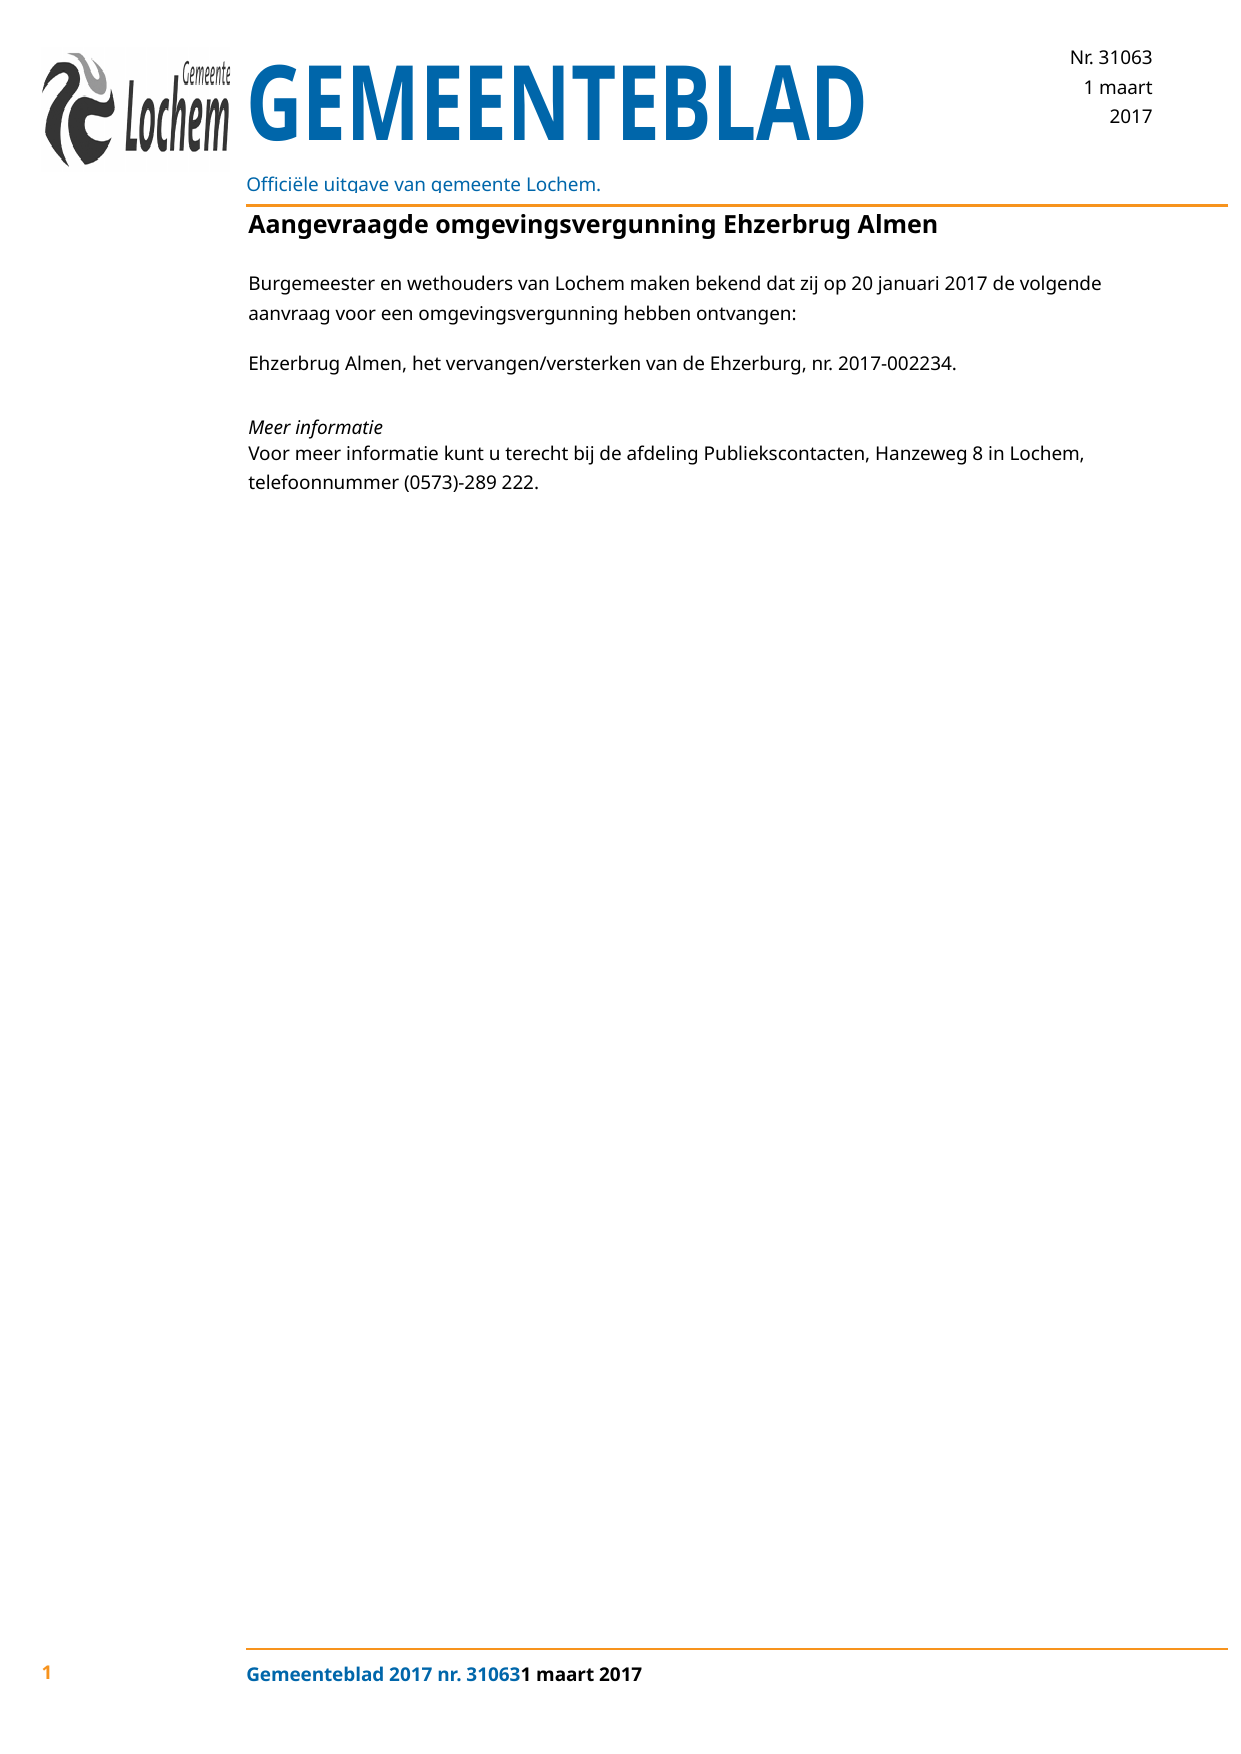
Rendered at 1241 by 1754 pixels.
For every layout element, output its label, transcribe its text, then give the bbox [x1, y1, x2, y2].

text Aangevraagde omgevingsvergunning Ehzerbrug Almen [248, 207, 1152, 241]
text Burgemeester en wethouders van Lochem maken bekend dat zij op 20 januari 2017 de volgende aanvraag voor een omgevingsvergunning hebben ontvangen: [248, 270, 1152, 326]
text Meer informatie [248, 414, 1152, 440]
text Voor meer informatie kunt u terecht bij de afdeling Publiekscontacten, Hanzeweg 8 in Lochem, telefoonnummer (0573)-289 222. [248, 440, 1152, 495]
text Ehzerbrug Almen, het vervangen/versterken van de Ehzerburg, nr. 2017-002234. [248, 350, 1152, 376]
picture [41, 47, 231, 172]
